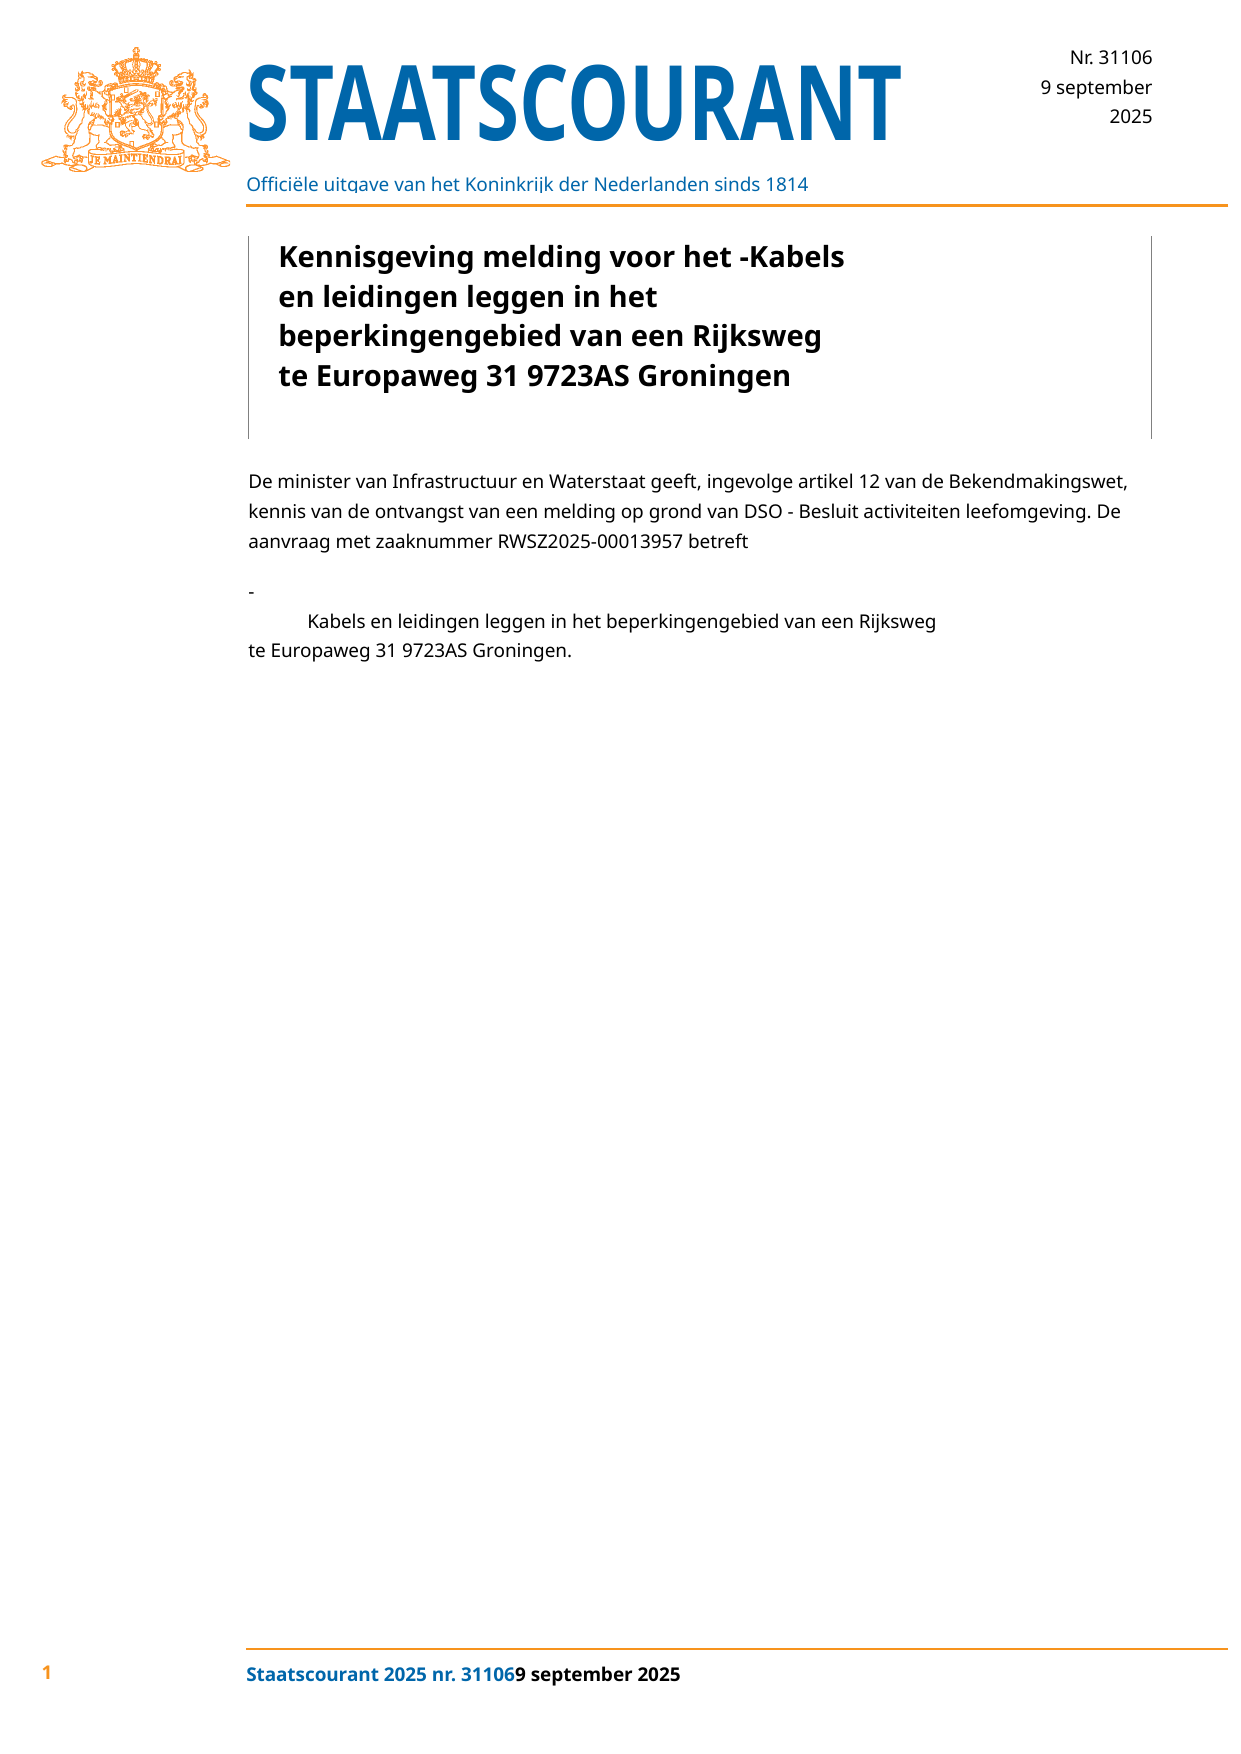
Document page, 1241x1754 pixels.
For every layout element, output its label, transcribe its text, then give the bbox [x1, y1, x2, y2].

table_header [850, 414, 1151, 439]
picture [41, 47, 231, 172]
picture [912, 236, 1090, 414]
table_header [850, 236, 912, 413]
list Kabels en leidingen leggen in het beperkingengebied van een Rijksweg [248, 608, 1152, 633]
table_header Kennisgeving melding voor het -Kabels en leidingen leggen in het beperkingengebied van een Rijksweg te Europaweg 31 9723AS Groningen [249, 236, 850, 439]
table_header [1090, 236, 1151, 413]
text te Europaweg 31 9723AS Groningen. [248, 637, 1152, 663]
text De minister van Infrastructuur en Waterstaat geeft, ingevolge artikel 12 van de Bekendmakingswet, kennis van de ontvangst van een melding op grond van DSO - Besluit activiteiten leefomgeving. De aanvraag met zaaknummer RWSZ2025-00013957 betreft [248, 469, 1152, 553]
